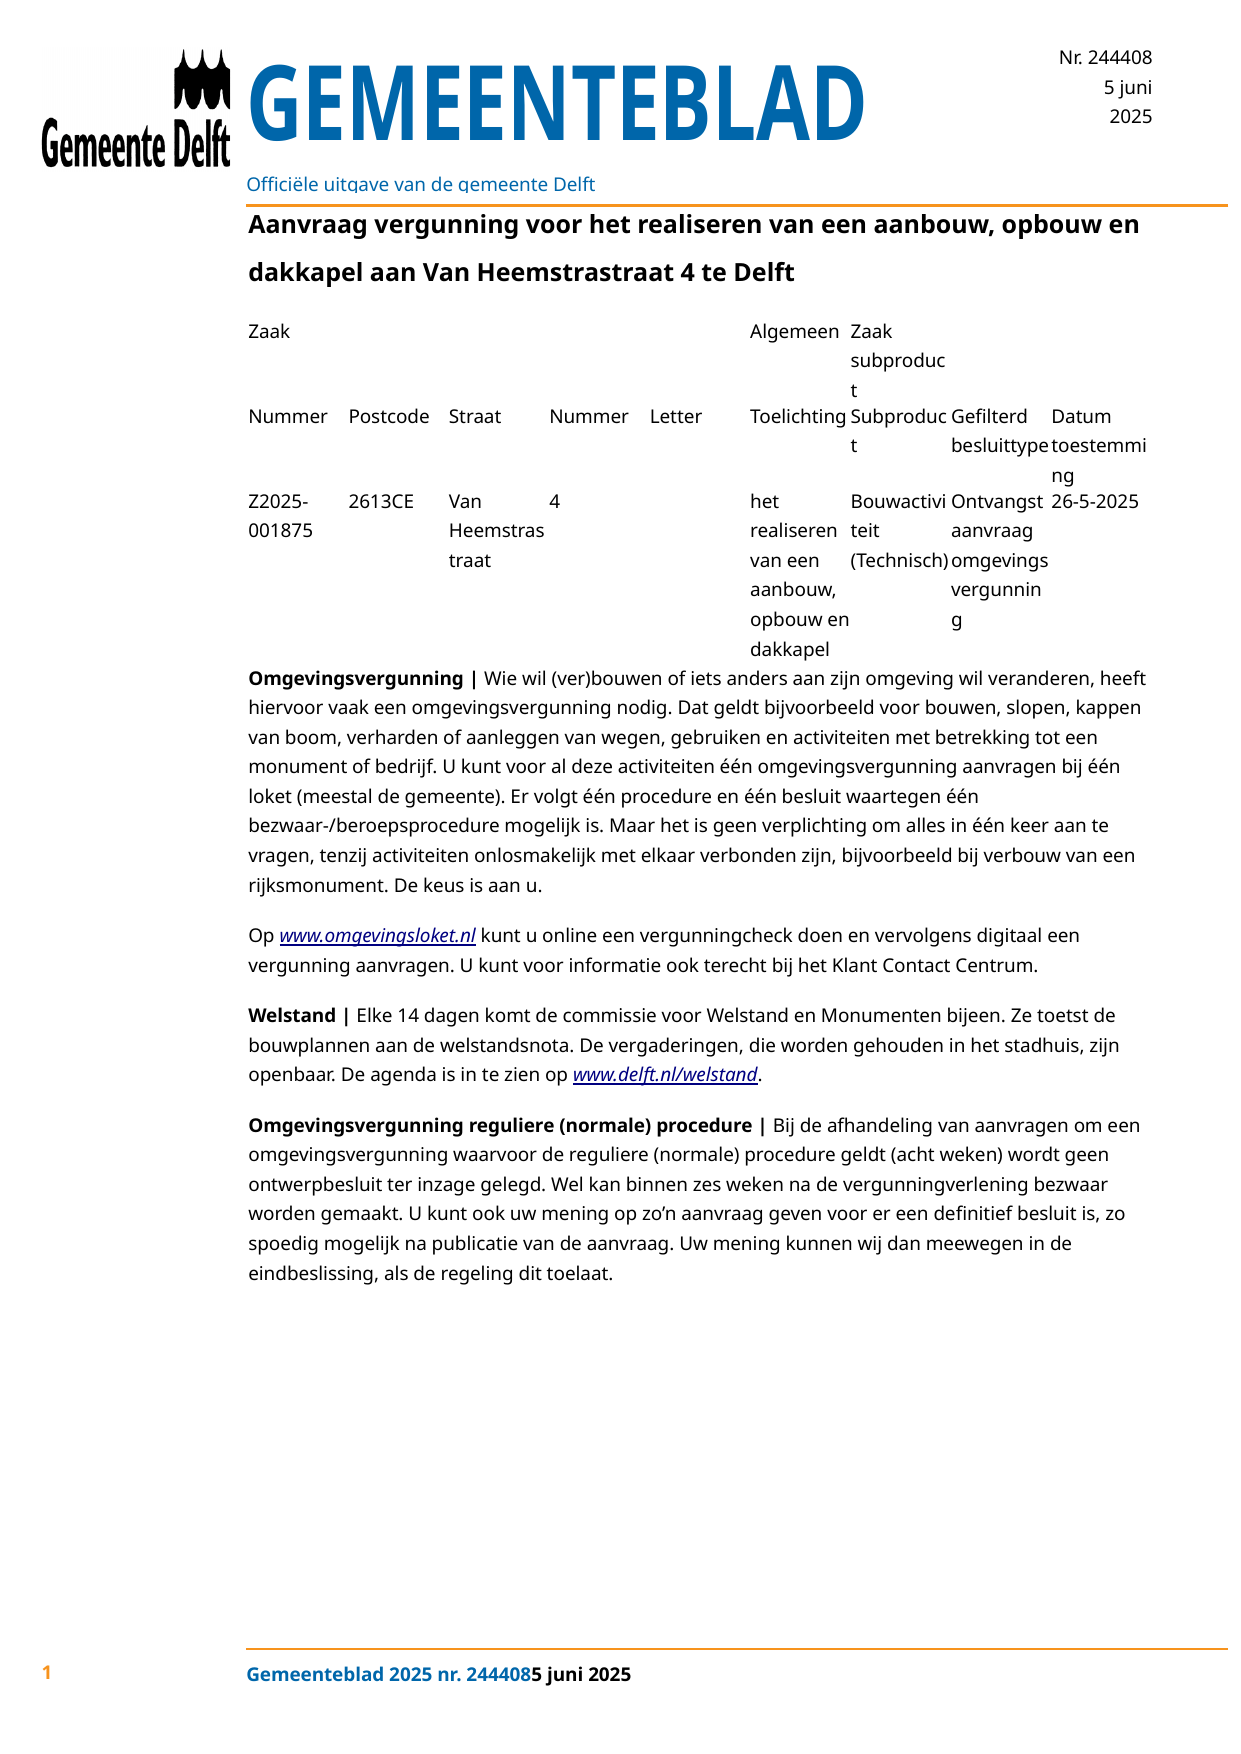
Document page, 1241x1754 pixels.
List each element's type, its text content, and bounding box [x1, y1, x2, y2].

table_cell Subproduct [850, 403, 951, 488]
table_header [549, 318, 649, 403]
table_cell Van Heemstrastraat [449, 488, 549, 661]
table_cell Nummer [549, 403, 649, 488]
table_cell Nummer [248, 403, 348, 488]
table_cell Datum toestemming [1051, 403, 1152, 488]
table_cell Postcode [348, 403, 449, 488]
table_cell het realiseren van een aanbouw, opbouw en dakkapel [750, 488, 850, 661]
table_cell Letter [650, 403, 750, 488]
table_header Zaak subproduct [850, 318, 951, 403]
text Omgevingsvergunning reguliere (normale) procedure | Bij de afhandeling van aanvragen om een omgevingsvergunning waarvoor de reguliere (normale) procedure geldt (acht weken) wordt geen ontwerpbesluit ter inzage gelegd. Wel kan binnen zes weken na de vergunningverlening bezwaar worden gemaakt. U kunt ook uw mening op zo’n aanvraag geven voor er een definitief besluit is, zo spoedig mogelijk na publicatie van de aanvraag. Uw mening kunnen wij dan meewegen in de eindbeslissing, als de regeling dit toelaat. [248, 1112, 1152, 1285]
table_cell 2613CE [348, 488, 449, 661]
text Omgevingsvergunning | Wie wil (ver)bouwen of iets anders aan zijn omgeving wil veranderen, heeft hiervoor vaak een omgevingsvergunning nodig. Dat geldt bijvoorbeeld voor bouwen, slopen, kappen van boom, verharden of aanleggen van wegen, gebruiken en activiteiten met betrekking tot een monument of bedrijf. U kunt voor al deze activiteiten één omgevingsvergunning aanvragen bij één loket (meestal de gemeente). Er volgt één procedure en één besluit waartegen één bezwaar-/beroepsprocedure mogelijk is. Maar het is geen verplichting om alles in één keer aan te vragen, tenzij activiteiten onlosmakelijk met elkaar verbonden zijn, bijvoorbeeld bij verbouw van een rijksmonument. De keus is aan u. [248, 665, 1152, 897]
table_header [449, 318, 549, 403]
table_cell 26-5-2025 [1051, 488, 1152, 661]
text Op www.omgevingsloket.nl kunt u online een vergunningcheck doen en vervolgens digitaal een vergunning aanvragen. U kunt voor informatie ook terecht bij het Klant Contact Centrum. [248, 922, 1152, 977]
table_header [650, 318, 750, 403]
table_cell Toelichting [750, 403, 850, 488]
picture [41, 47, 231, 172]
table_cell [650, 488, 750, 661]
table_cell Z2025-001875 [248, 488, 348, 661]
table_cell Bouwactiviteit (Technisch) [850, 488, 951, 661]
table_header Algemeen [750, 318, 850, 403]
table_header [348, 318, 449, 403]
table_cell Gefilterd besluittype [951, 403, 1051, 488]
text Aanvraag vergunning voor het realiseren van een aanbouw, opbouw en dakkapel aan Van Heemstrastraat 4 te Delft [248, 207, 1152, 288]
table_header [951, 318, 1051, 403]
table_header [1051, 318, 1152, 403]
table_cell 4 [549, 488, 649, 661]
table_header Zaak [248, 318, 348, 403]
table_cell Ontvangst aanvraag omgevingsvergunning [951, 488, 1051, 661]
text Welstand | Elke 14 dagen komt de commissie voor Welstand en Monumenten bijeen. Ze toetst de bouwplannen aan de welstandsnota. De vergaderingen, die worden gehouden in het stadhuis, zijn openbaar. De agenda is in te zien op www.delft.nl/welstand. [248, 1002, 1152, 1087]
table_cell Straat [449, 403, 549, 488]
